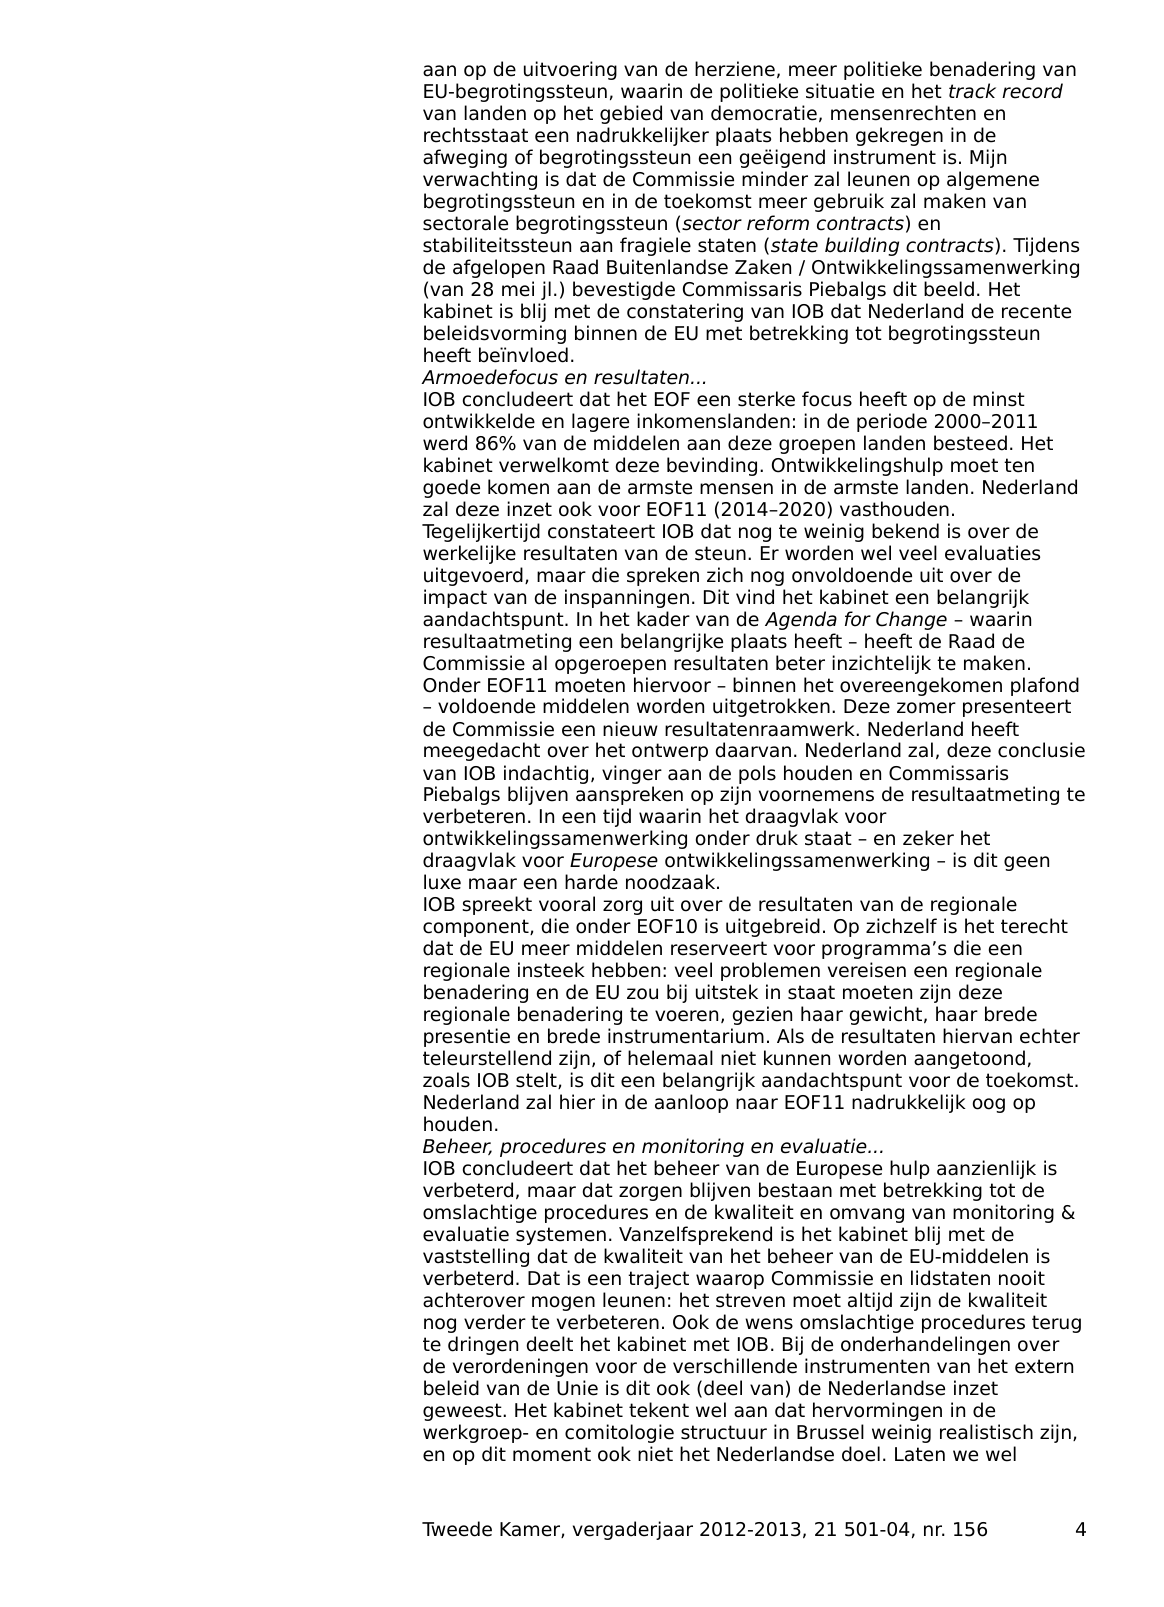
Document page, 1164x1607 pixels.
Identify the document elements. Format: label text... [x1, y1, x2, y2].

text IOB concludeert dat het beheer van de Europese hulp aanzienlijk is verbeterd, maar dat zorgen blijven bestaan met betrekking tot de omslachtige procedures en de kwaliteit en omvang van monitoring & evaluatie systemen. Vanzelfsprekend is het kabinet blij met de vaststelling dat de kwaliteit van het beheer van de EU-middelen is verbeterd. Dat is een traject waarop Commissie en lidstaten nooit achterover mogen leunen: het streven moet altijd zijn de kwaliteit nog verder te verbeteren. Ook de wens omslachtige procedures terug te dringen deelt het kabinet met IOB. Bij de onderhandelingen over de verordeningen voor de verschillende instrumenten van het extern beleid van de Unie is dit ook (deel van) de Nederlandse inzet geweest. Het kabinet tekent wel aan dat hervormingen in de werkgroep- en comitologie structuur in Brussel weinig realistisch zijn, en op dit moment ook niet het Nederlandse doel. Laten we wel [422, 1158, 1087, 1466]
text aan op de uitvoering van de herziene, meer politieke benadering van EU-begrotingssteun, waarin de politieke situatie en het track record van landen op het gebied van democratie, mensenrechten en rechtsstaat een nadrukkelijker plaats hebben gekregen in de afweging of begrotingssteun een geëigend instrument is. Mijn verwachting is dat de Commissie minder zal leunen op algemene begrotingssteun en in de toekomst meer gebruik zal maken van sectorale begrotingssteun (sector reform contracts) en stabiliteitssteun aan fragiele staten (state building contracts). Tijdens de afgelopen Raad Buitenlandse Zaken / Ontwikkelingssamenwerking (van 28 mei jl.) bevestigde Commissaris Piebalgs dit beeld. Het kabinet is blij met de constatering van IOB dat Nederland de recente beleidsvorming binnen de EU met betrekking tot begrotingssteun heeft beïnvloed. [422, 59, 1087, 367]
text IOB concludeert dat het EOF een sterke focus heeft op de minst ontwikkelde en lagere inkomenslanden: in de periode 2000–2011 werd 86% van de middelen aan deze groepen landen besteed. Het kabinet verwelkomt deze bevinding. Ontwikkelingshulp moet ten goede komen aan de armste mensen in de armste landen. Nederland zal deze inzet ook voor EOF11 (2014–2020) vasthouden. [422, 389, 1087, 521]
text Tegelijkertijd constateert IOB dat nog te weinig bekend is over de werkelijke resultaten van de steun. Er worden wel veel evaluaties uitgevoerd, maar die spreken zich nog onvoldoende uit over de impact van de inspanningen. Dit vind het kabinet een belangrijk aandachtspunt. In het kader van de Agenda for Change – waarin resultaatmeting een belangrijke plaats heeft – heeft de Raad de Commissie al opgeroepen resultaten beter inzichtelijk te maken. Onder EOF11 moeten hiervoor – binnen het overeengekomen plafond – voldoende middelen worden uitgetrokken. Deze zomer presenteert de Commissie een nieuw resultatenraamwerk. Nederland heeft meegedacht over het ontwerp daarvan. Nederland zal, deze conclusie van IOB indachtig, vinger aan de pols houden en Commissaris Piebalgs blijven aanspreken op zijn voornemens de resultaatmeting te verbeteren. In een tijd waarin het draagvlak voor ontwikkelingssamenwerking onder druk staat – en zeker het draagvlak voor Europese ontwikkelingssamenwerking – is dit geen luxe maar een harde noodzaak. [422, 521, 1087, 894]
text Beheer, procedures en monitoring en evaluatie... [422, 1136, 1087, 1158]
text IOB spreekt vooral zorg uit over de resultaten van de regionale component, die onder EOF10 is uitgebreid. Op zichzelf is het terecht dat de EU meer middelen reserveert voor programma’s die een regionale insteek hebben: veel problemen vereisen een regionale benadering en de EU zou bij uitstek in staat moeten zijn deze regionale benadering te voeren, gezien haar gewicht, haar brede presentie en brede instrumentarium. Als de resultaten hiervan echter teleurstellend zijn, of helemaal niet kunnen worden aangetoond, zoals IOB stelt, is dit een belangrijk aandachtspunt voor de toekomst. Nederland zal hier in de aanloop naar EOF11 nadrukkelijk oog op houden. [422, 894, 1087, 1136]
text Armoedefocus en resultaten... [422, 367, 1087, 389]
